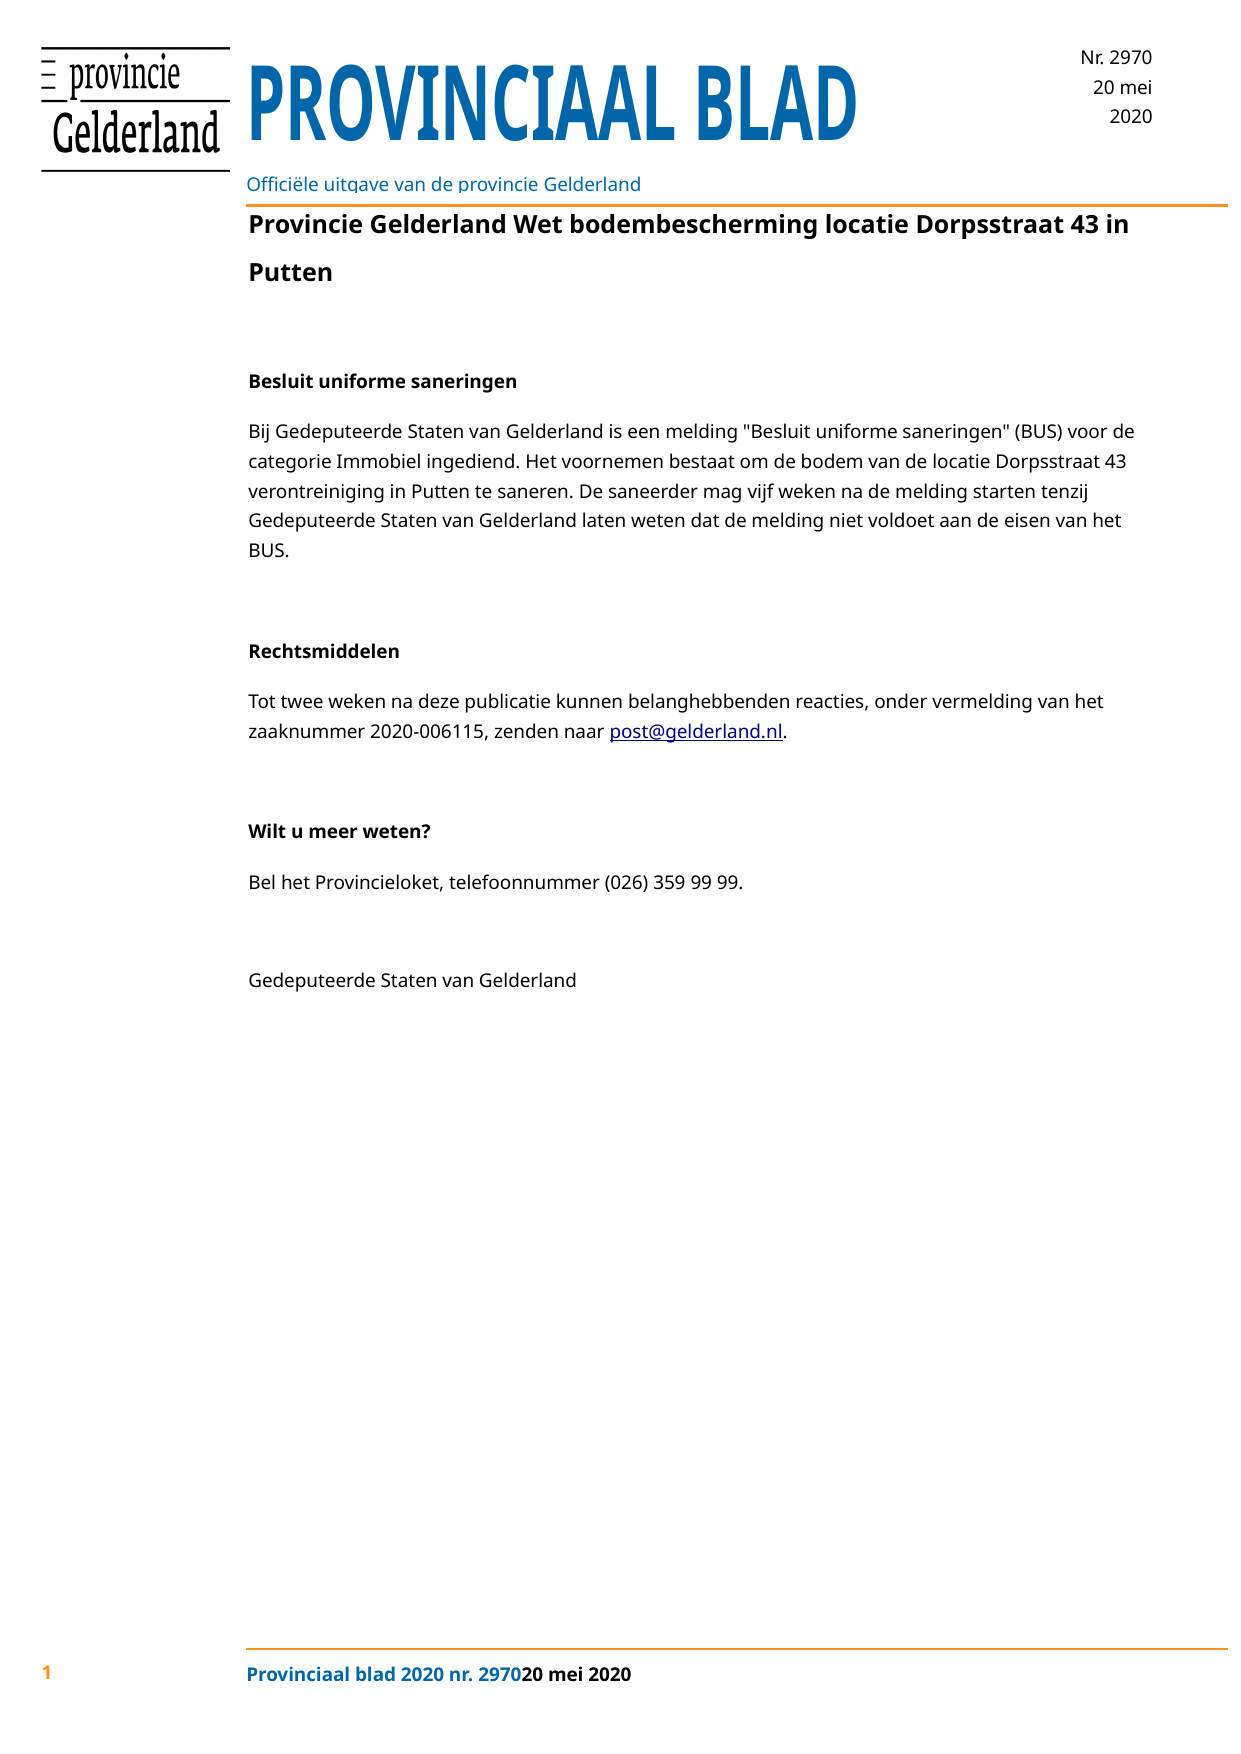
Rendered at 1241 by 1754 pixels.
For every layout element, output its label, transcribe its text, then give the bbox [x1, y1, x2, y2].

text Bij Gedeputeerde Staten van Gelderland is een melding "Besluit uniforme saneringen" (BUS) voor de categorie Immobiel ingediend. Het voornemen bestaat om de bodem van de locatie Dorpsstraat 43 verontreiniging in Putten te saneren. De saneerder mag vijf weken na de melding starten tenzij Gedeputeerde Staten van Gelderland laten weten dat de melding niet voldoet aan de eisen van het BUS. [248, 419, 1152, 563]
text Provincie Gelderland Wet bodembescherming locatie Dorpsstraat 43 in Putten [248, 207, 1152, 288]
text Wilt u meer weten? [248, 819, 1152, 844]
text Bel het Provincieloket, telefoonnummer (026) 359 99 99. [248, 869, 1152, 895]
picture [41, 47, 231, 172]
text Gedeputeerde Staten van Gelderland [248, 967, 1152, 993]
text Rechtsmiddelen [248, 638, 1152, 664]
text Besluit uniforme saneringen [248, 368, 1152, 394]
text Tot twee weken na deze publicatie kunnen belanghebbenden reacties, onder vermelding van het zaaknummer 2020-006115, zenden naar post@gelderland.nl. [248, 688, 1152, 744]
